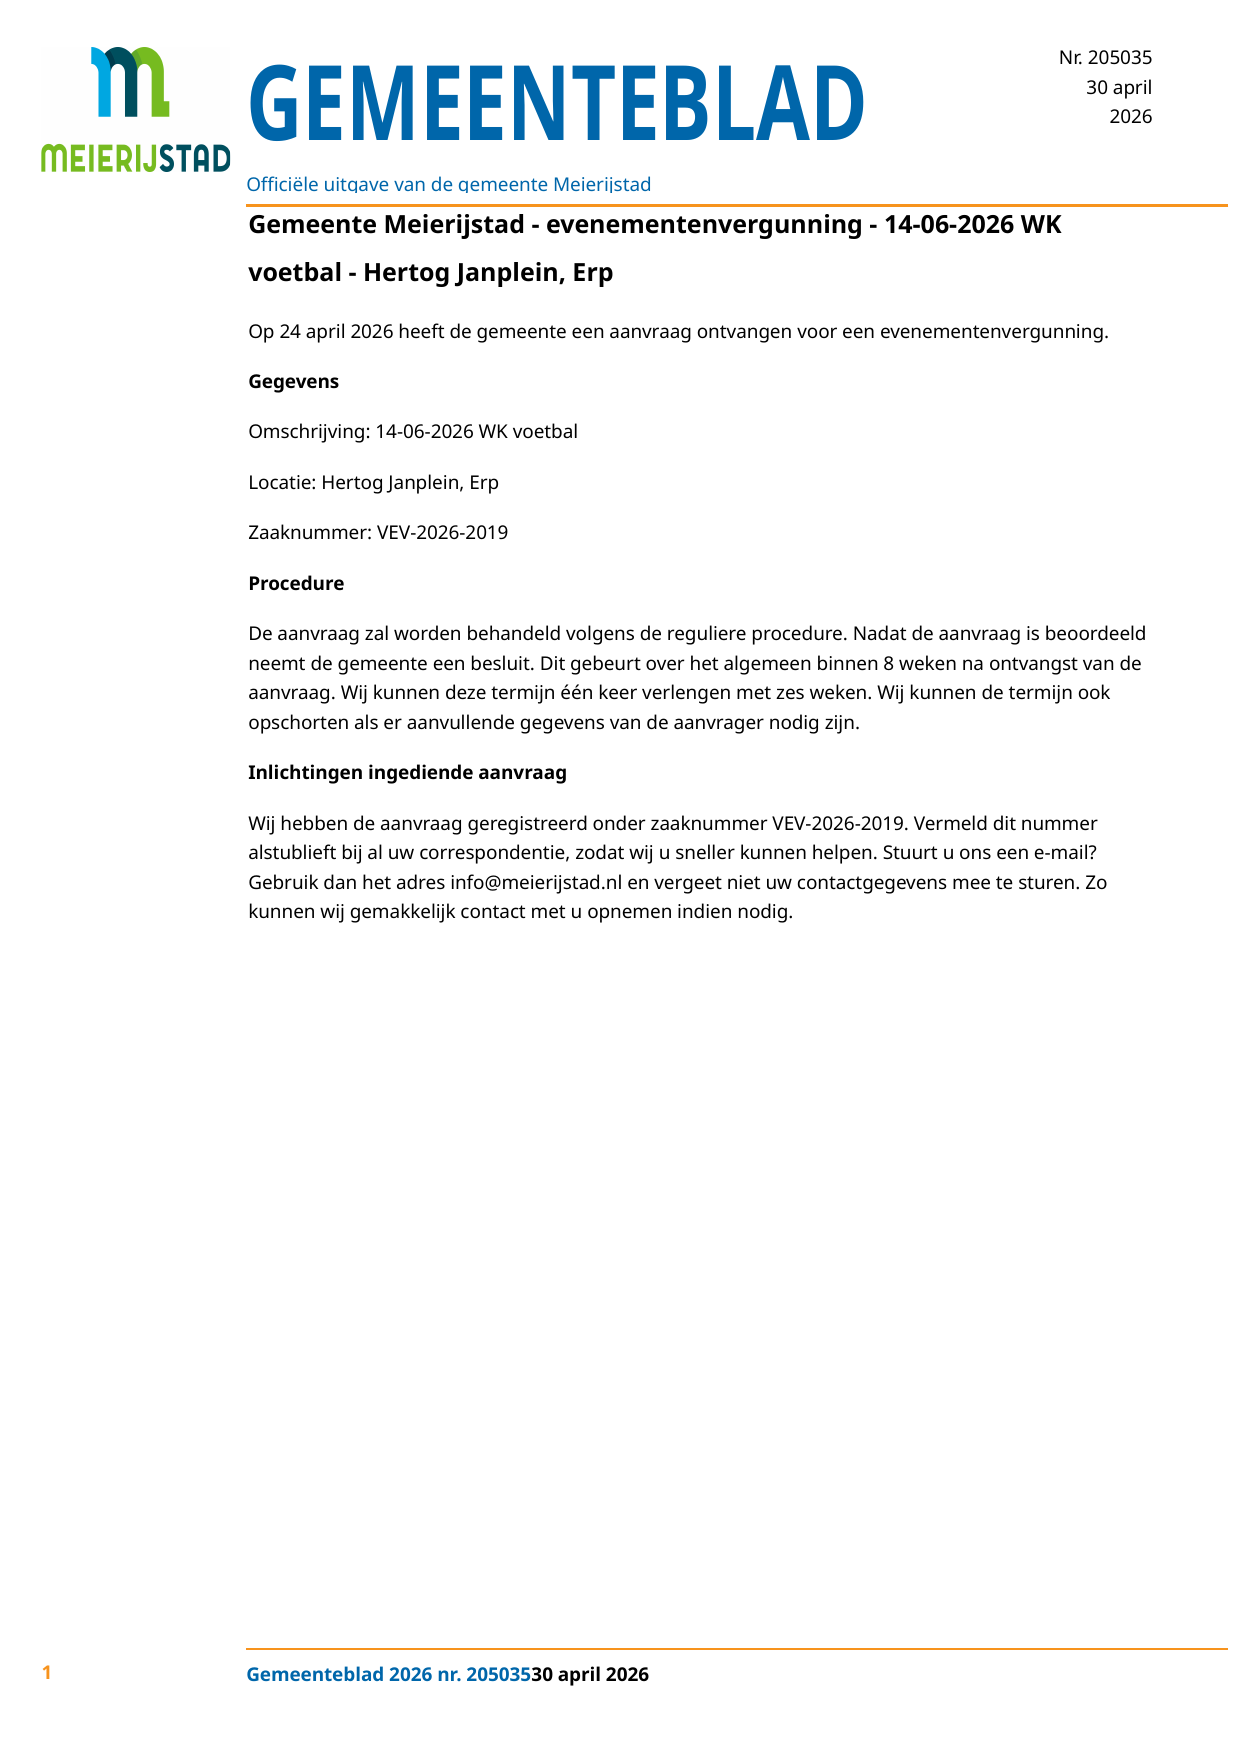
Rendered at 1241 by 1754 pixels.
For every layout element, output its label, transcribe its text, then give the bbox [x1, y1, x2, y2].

text Gemeente Meierijstad - evenementenvergunning - 14-06-2026 WK voetbal - Hertog Janplein, Erp [248, 207, 1152, 288]
text Procedure [248, 570, 1152, 596]
text Zaaknummer: VEV-2026-2019 [248, 519, 1152, 545]
text Wij hebben de aanvraag geregistreerd onder zaaknummer VEV-2026-2019. Vermeld dit nummer alstublieft bij al uw correspondentie, zodat wij u sneller kunnen helpen. Stuurt u ons een e-mail? Gebruik dan het adres info@meierijstad.nl en vergeet niet uw contactgegevens mee te sturen. Zo kunnen wij gemakkelijk contact met u opnemen indien nodig. [248, 810, 1152, 924]
text Omschrijving: 14-06-2026 WK voetbal [248, 419, 1152, 444]
picture [41, 47, 231, 172]
text De aanvraag zal worden behandeld volgens de reguliere procedure. Nadat de aanvraag is beoordeeld neemt de gemeente een besluit. Dit gebeurt over het algemeen binnen 8 weken na ontvangst van de aanvraag. Wij kunnen deze termijn één keer verlengen met zes weken. Wij kunnen de termijn ook opschorten als er aanvullende gegevens van de aanvrager nodig zijn. [248, 620, 1152, 735]
text Gegevens [248, 368, 1152, 394]
text Op 24 april 2026 heeft de gemeente een aanvraag ontvangen voor een evenementenvergunning. [248, 318, 1152, 344]
text Inlichtingen ingediende aanvraag [248, 759, 1152, 785]
text Locatie: Hertog Janplein, Erp [248, 469, 1152, 495]
